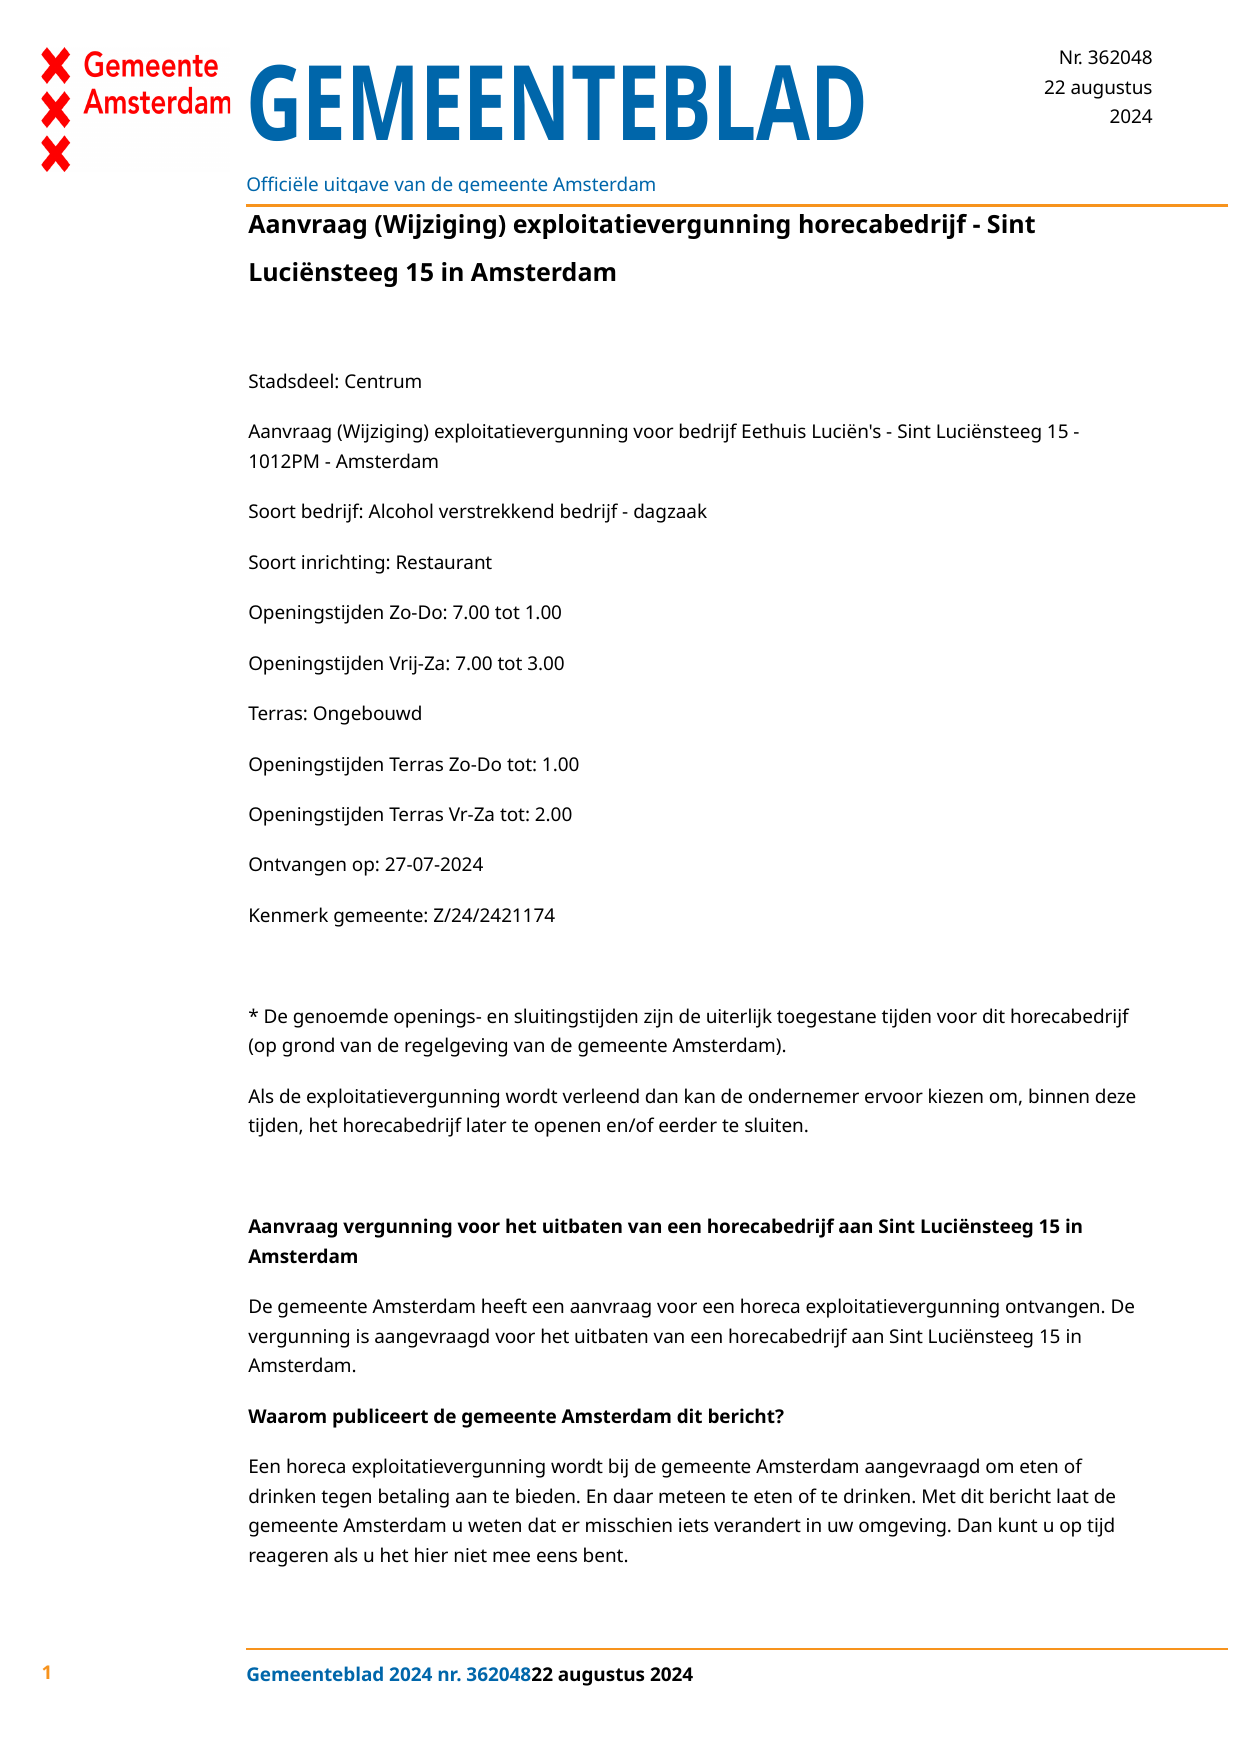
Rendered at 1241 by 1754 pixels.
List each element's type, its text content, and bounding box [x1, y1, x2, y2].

picture [41, 47, 231, 172]
text Waarom publiceert de gemeente Amsterdam dit bericht? [248, 1403, 1152, 1429]
text Openingstijden Terras Vr-Za tot: 2.00 [248, 801, 1152, 827]
text Stadsdeel: Centrum [248, 368, 1152, 394]
text Soort inrichting: Restaurant [248, 549, 1152, 575]
text Als de exploitatievergunning wordt verleend dan kan de ondernemer ervoor kiezen om, binnen deze tijden, het horecabedrijf later te openen en/of eerder te sluiten. [248, 1083, 1152, 1138]
text Aanvraag vergunning voor het uitbaten van een horecabedrijf aan Sint Luciënsteeg 15 in Amsterdam [248, 1213, 1152, 1269]
text Soort bedrijf: Alcohol verstrekkend bedrijf - dagzaak [248, 499, 1152, 524]
text Openingstijden Vrij-Za: 7.00 tot 3.00 [248, 650, 1152, 676]
text Aanvraag (Wijziging) exploitatievergunning horecabedrijf - Sint Luciënsteeg 15 in Amsterdam [248, 207, 1152, 288]
text De gemeente Amsterdam heeft een aanvraag voor een horeca exploitatievergunning ontvangen. De vergunning is aangevraagd voor het uitbaten van een horecabedrijf aan Sint Luciënsteeg 15 in Amsterdam. [248, 1293, 1152, 1378]
text Ontvangen op: 27-07-2024 [248, 852, 1152, 877]
text Aanvraag (Wijziging) exploitatievergunning voor bedrijf Eethuis Luciën's - Sint Luciënsteeg 15 - 1012PM - Amsterdam [248, 419, 1152, 474]
text Terras: Ongebouwd [248, 700, 1152, 726]
text Openingstijden Zo-Do: 7.00 tot 1.00 [248, 599, 1152, 625]
text * De genoemde openings- en sluitingstijden zijn de uiterlijk toegestane tijden voor dit horecabedrijf (op grond van de regelgeving van de gemeente Amsterdam). [248, 1003, 1152, 1058]
text Openingstijden Terras Zo-Do tot: 1.00 [248, 751, 1152, 777]
text Een horeca exploitatievergunning wordt bij de gemeente Amsterdam aangevraagd om eten of drinken tegen betaling aan te bieden. En daar meteen te eten of te drinken. Met dit bericht laat de gemeente Amsterdam u weten dat er misschien iets verandert in uw omgeving. Dan kunt u op tijd reageren als u het hier niet mee eens bent. [248, 1453, 1152, 1568]
text Kenmerk gemeente: Z/24/2421174 [248, 902, 1152, 928]
